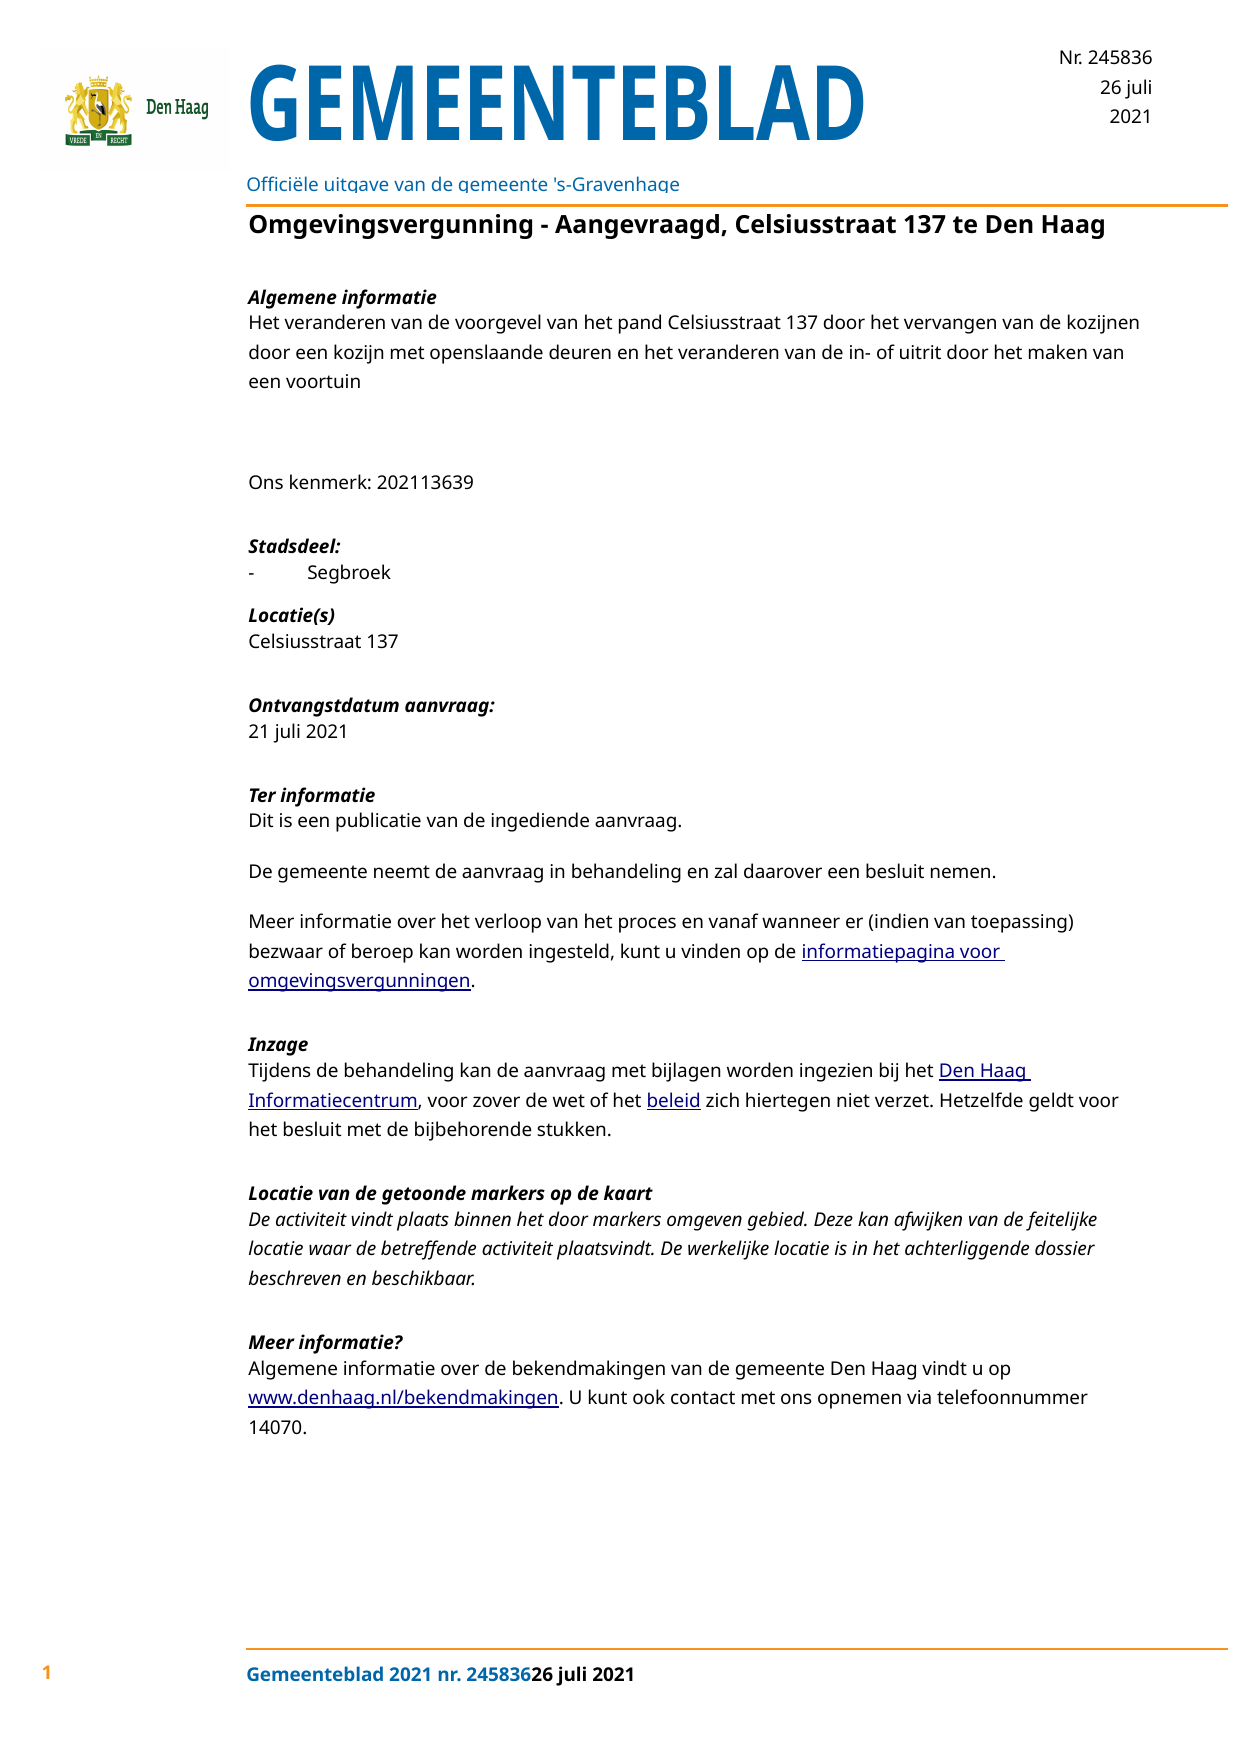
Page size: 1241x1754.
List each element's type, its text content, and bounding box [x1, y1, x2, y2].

text Het veranderen van de voorgevel van het pand Celsiusstraat 137 door het vervangen van de kozijnen door een kozijn met openslaande deuren en het veranderen van de in- of uitrit door het maken van een voortuin [248, 309, 1152, 394]
text Omgevingsvergunning - Aangevraagd, Celsiusstraat 137 te Den Haag [248, 207, 1152, 241]
text Tijdens de behandeling kan de aanvraag met bijlagen worden ingezien bij het Den Haag Informatiecentrum, voor zover de wet of het beleid zich hiertegen niet verzet. Hetzelfde geldt voor het besluit met de bijbehorende stukken. [248, 1057, 1152, 1142]
text Ons kenmerk: 202113639 [248, 469, 1152, 495]
text Algemene informatie over de bekendmakingen van de gemeente Den Haag vindt u op www.denhaag.nl/bekendmakingen. U kunt ook contact met ons opnemen via telefoonnummer 14070. [248, 1355, 1152, 1440]
text Inzage [248, 1031, 1152, 1057]
picture [41, 47, 231, 172]
text Locatie van de getoonde markers op de kaart [248, 1180, 1152, 1206]
text De activiteit vindt plaats binnen het door markers omgeven gebied. Deze kan afwijken van de feitelijke locatie waar de betreffende activiteit plaatsvindt. De werkelijke locatie is in het achterliggende dossier beschreven en beschikbaar. [248, 1206, 1152, 1291]
text Celsiusstraat 137 [248, 628, 1152, 654]
text 21 juli 2021 [248, 718, 1152, 743]
list Segbroek [248, 559, 1152, 585]
text Meer informatie? [248, 1329, 1152, 1355]
text De gemeente neemt de aanvraag in behandeling en zal daarover een besluit nemen. [248, 858, 1152, 884]
text Meer informatie over het verloop van het proces en vanaf wanneer er (indien van toepassing) bezwaar of beroep kan worden ingesteld, kunt u vinden op de informatiepagina voor omgevingsvergunningen. [248, 908, 1152, 993]
text Locatie(s) [248, 602, 1152, 628]
text Stadsdeel: [248, 533, 1152, 559]
text Algemene informatie [248, 284, 1152, 309]
text Dit is een publicatie van de ingediende aanvraag. [248, 807, 1152, 833]
text Ontvangstdatum aanvraag: [248, 692, 1152, 718]
text Ter informatie [248, 782, 1152, 807]
